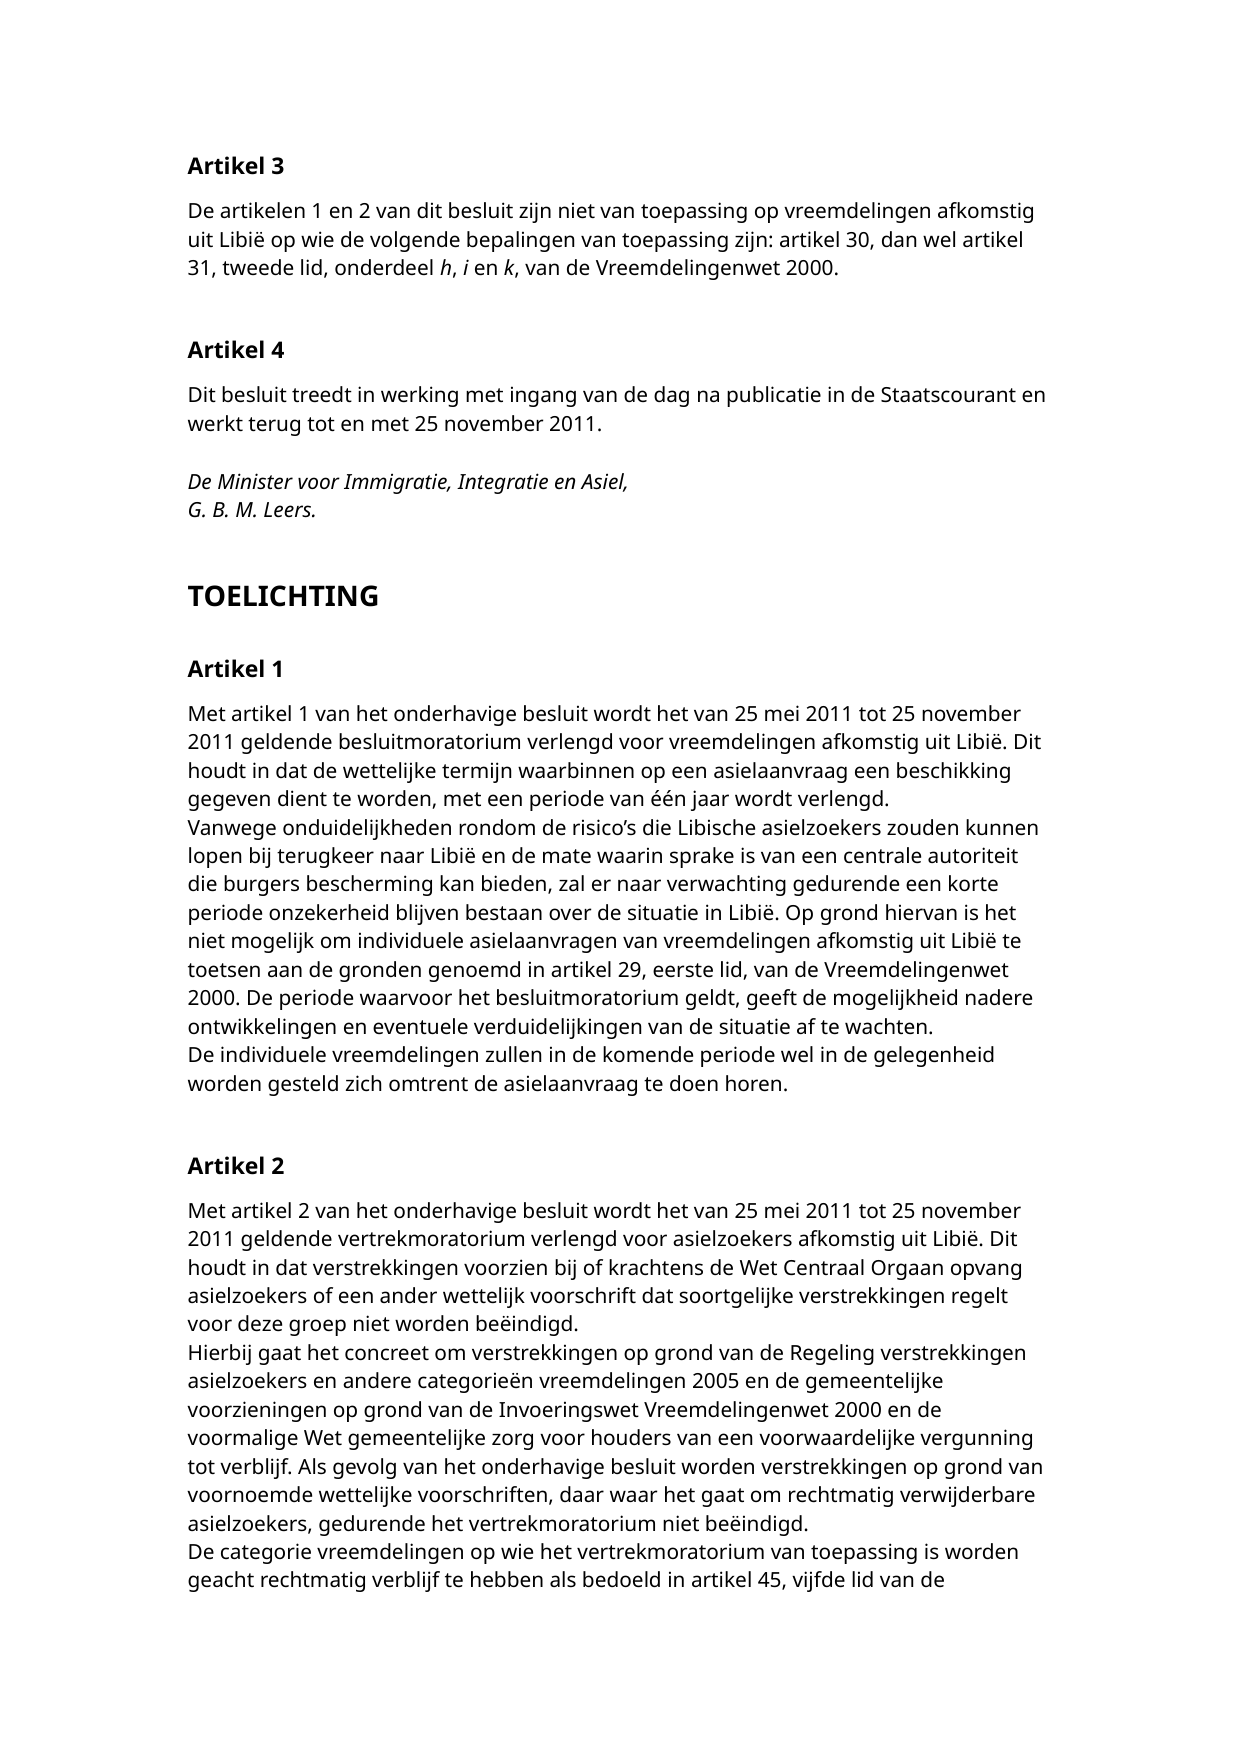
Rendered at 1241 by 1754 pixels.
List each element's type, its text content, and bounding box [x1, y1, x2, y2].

text Dit besluit treedt in werking met ingang van de dag na publicatie in de Staatscourant en werkt terug tot en met 25 november 2011. [187, 380, 1053, 437]
text Hierbij gaat het concreet om verstrekkingen op grond van de Regeling verstrekkingen asielzoekers en andere categorieën vreemdelingen 2005 en de gemeentelijke voorzieningen op grond van de Invoeringswet Vreemdelingenwet 2000 en de voormalige Wet gemeentelijke zorg voor houders van een voorwaardelijke vergunning tot verblijf. Als gevolg van het onderhavige besluit worden verstrekkingen op grond van voornoemde wettelijke voorschriften, daar waar het gaat om rechtmatig verwijderbare asielzoekers, gedurende het vertrekmoratorium niet beëindigd. [187, 1338, 1053, 1537]
text G. B. M. Leers. [187, 496, 1053, 524]
subtitle TOELICHTING [187, 577, 1053, 615]
subtitle Artikel 4 [187, 334, 1053, 365]
subtitle Artikel 3 [187, 150, 1053, 181]
text Met artikel 1 van het onderhavige besluit wordt het van 25 mei 2011 tot 25 november 2011 geldende besluitmoratorium verlengd voor vreemdelingen afkomstig uit Libië. Dit houdt in dat de wettelijke termijn waarbinnen op een asielaanvraag een beschikking gegeven dient te worden, met een periode van één jaar wordt verlengd. [187, 699, 1053, 813]
text De categorie vreemdelingen op wie het vertrekmoratorium van toepassing is worden geacht rechtmatig verblijf te hebben als bedoeld in artikel 45, vijfde lid van de [187, 1537, 1053, 1594]
subtitle Artikel 2 [187, 1149, 1053, 1181]
text Met artikel 2 van het onderhavige besluit wordt het van 25 mei 2011 tot 25 november 2011 geldende vertrekmoratorium verlengd voor asielzoekers afkomstig uit Libië. Dit houdt in dat verstrekkingen voorzien bij of krachtens de Wet Centraal Orgaan opvang asielzoekers of een ander wettelijk voorschrift dat soortgelijke verstrekkingen regelt voor deze groep niet worden beëindigd. [187, 1196, 1053, 1338]
text De artikelen 1 en 2 van dit besluit zijn niet van toepassing op vreemdelingen afkomstig uit Libië op wie de volgende bepalingen van toepassing zijn: artikel 30, dan wel artikel 31, tweede lid, onderdeel h, i en k, van de Vreemdelingenwet 2000. [187, 196, 1053, 282]
text De individuele vreemdelingen zullen in de komende periode wel in de gelegenheid worden gesteld zich omtrent de asielaanvraag te doen horen. [187, 1040, 1053, 1097]
text De Minister voor Immigratie, Integratie en Asiel, [187, 467, 1053, 496]
text Vanwege onduidelijkheden rondom de risico’s die Libische asielzoekers zouden kunnen lopen bij terugkeer naar Libië en de mate waarin sprake is van een centrale autoriteit die burgers bescherming kan bieden, zal er naar verwachting gedurende een korte periode onzekerheid blijven bestaan over de situatie in Libië. Op grond hiervan is het niet mogelijk om individuele asielaanvragen van vreemdelingen afkomstig uit Libië te toetsen aan de gronden genoemd in artikel 29, eerste lid, van de Vreemdelingenwet 2000. De periode waarvoor het besluitmoratorium geldt, geeft de mogelijkheid nadere ontwikkelingen en eventuele verduidelijkingen van de situatie af te wachten. [187, 813, 1053, 1040]
subtitle Artikel 1 [187, 653, 1053, 684]
